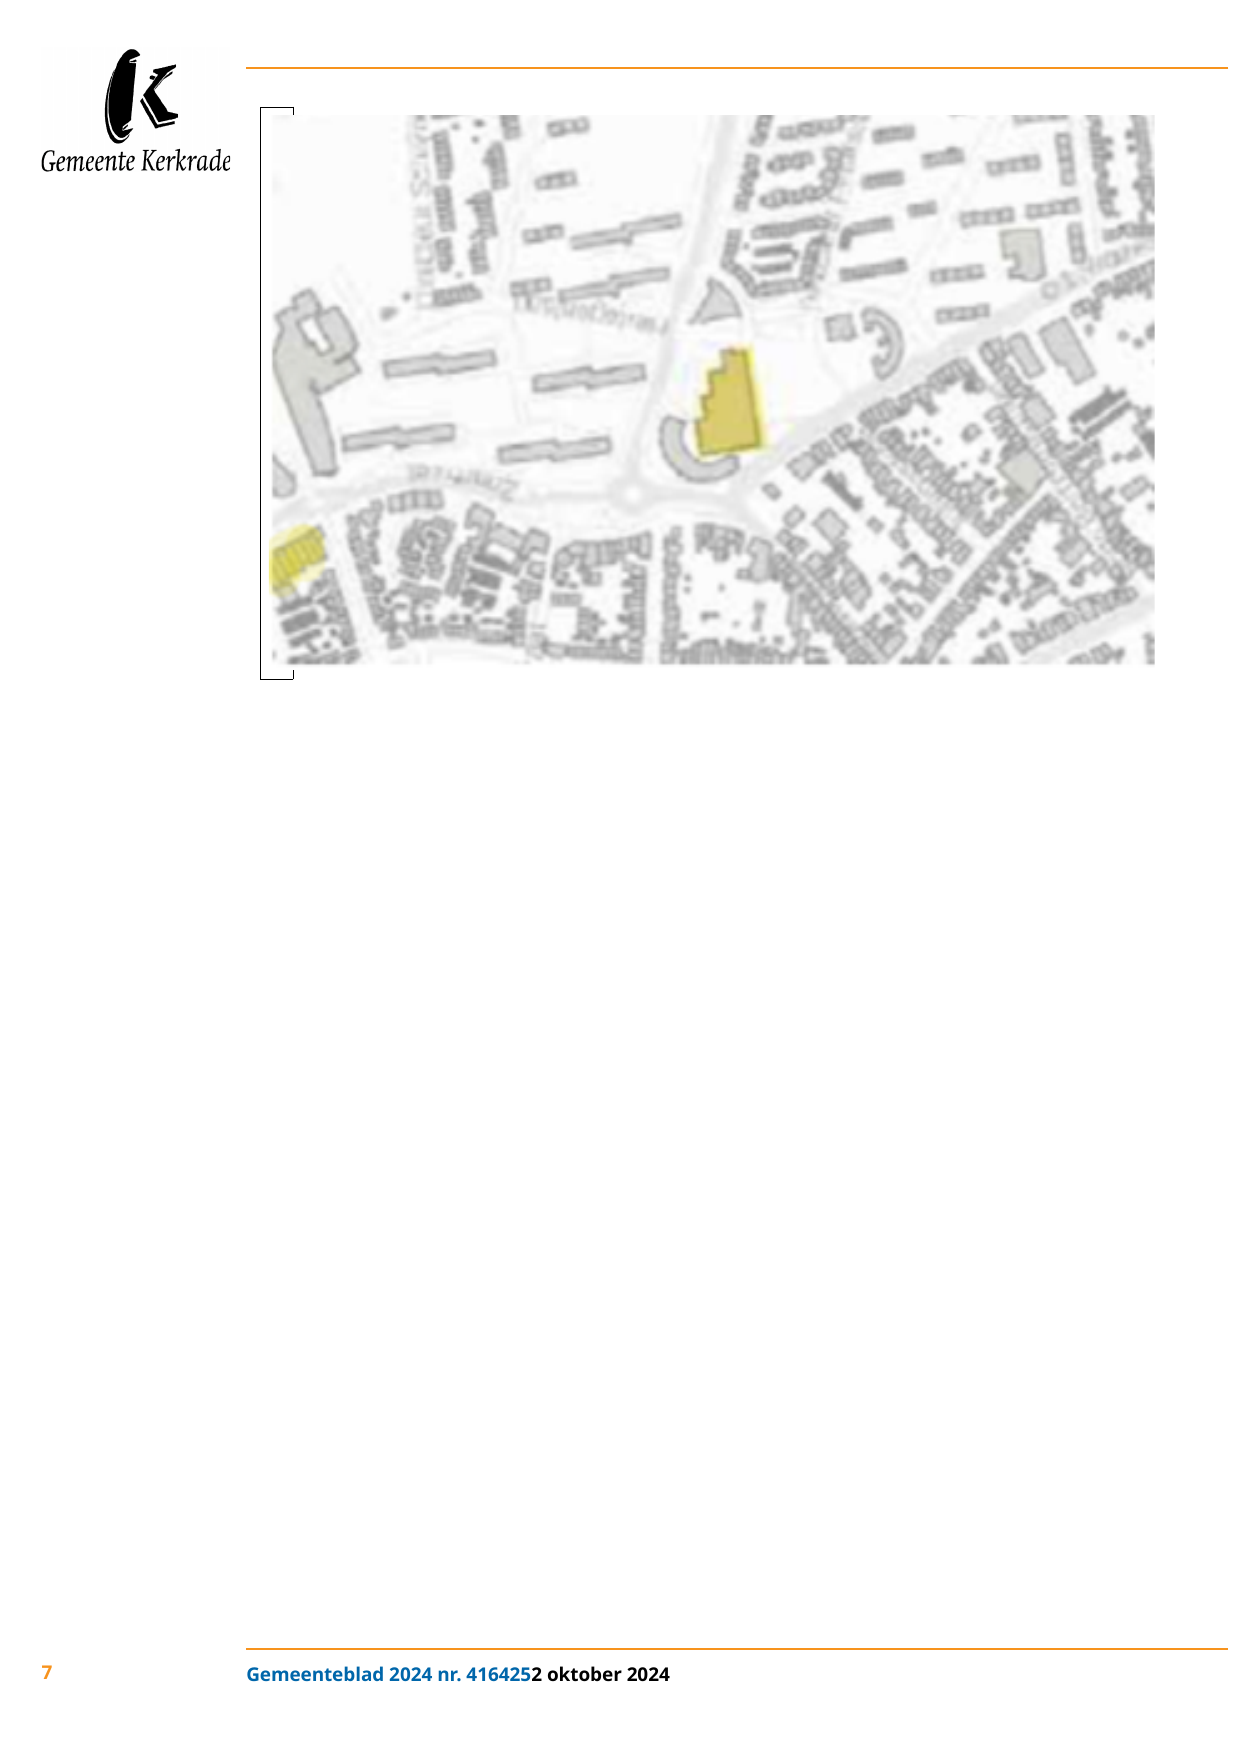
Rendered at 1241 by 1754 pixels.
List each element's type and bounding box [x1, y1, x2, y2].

picture [41, 47, 231, 172]
picture [268, 115, 1155, 670]
